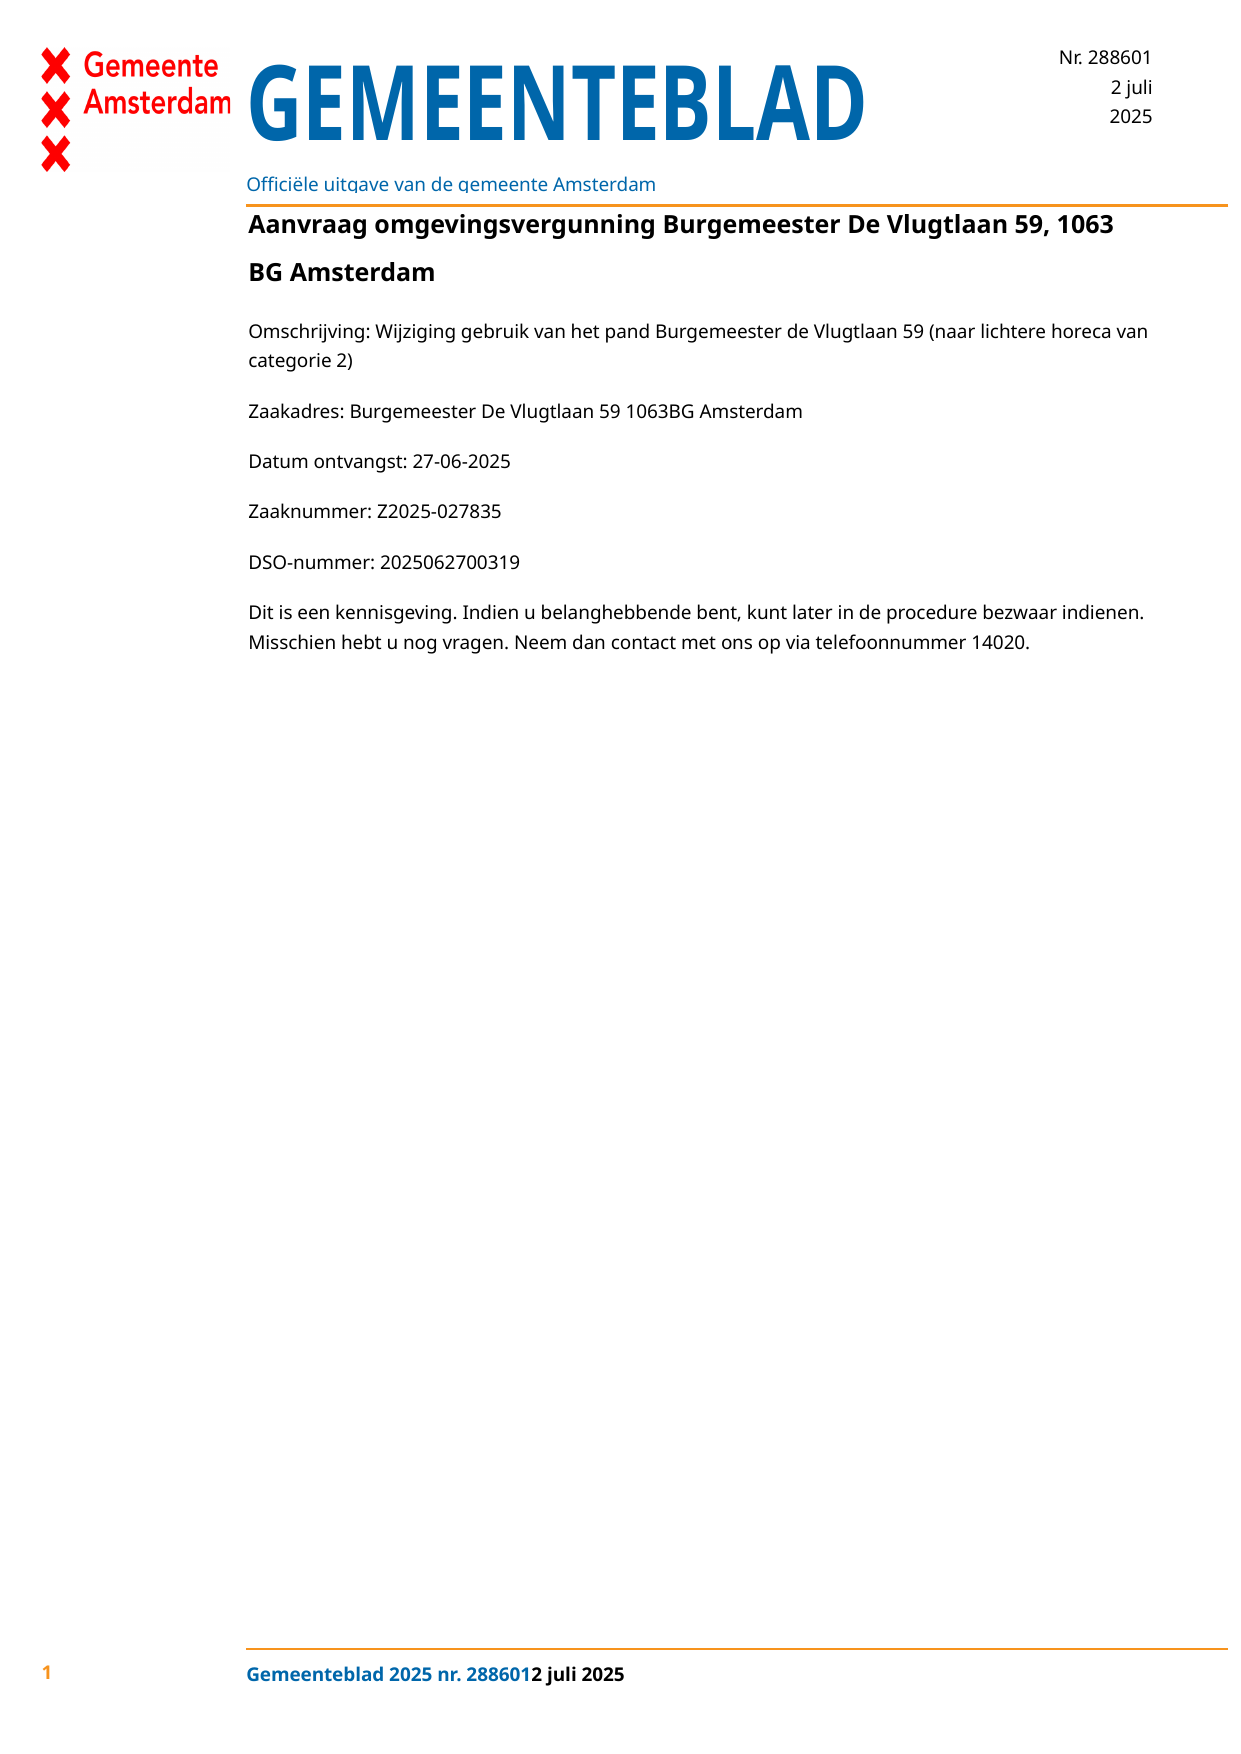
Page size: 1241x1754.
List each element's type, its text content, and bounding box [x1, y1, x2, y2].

text DSO-nummer: 2025062700319 [248, 549, 1152, 575]
text Omschrijving: Wijziging gebruik van het pand Burgemeester de Vlugtlaan 59 (naar lichtere horeca van categorie 2) [248, 318, 1152, 373]
text Aanvraag omgevingsvergunning Burgemeester De Vlugtlaan 59, 1063 BG Amsterdam [248, 207, 1152, 288]
text Zaaknummer: Z2025-027835 [248, 499, 1152, 524]
picture [41, 47, 231, 172]
text Datum ontvangst: 27-06-2025 [248, 448, 1152, 474]
text Zaakadres: Burgemeester De Vlugtlaan 59 1063BG Amsterdam [248, 398, 1152, 424]
text Dit is een kennisgeving. Indien u belanghebbende bent, kunt later in de procedure bezwaar indienen. Misschien hebt u nog vragen. Neem dan contact met ons op via telefoonnummer 14020. [248, 599, 1152, 655]
